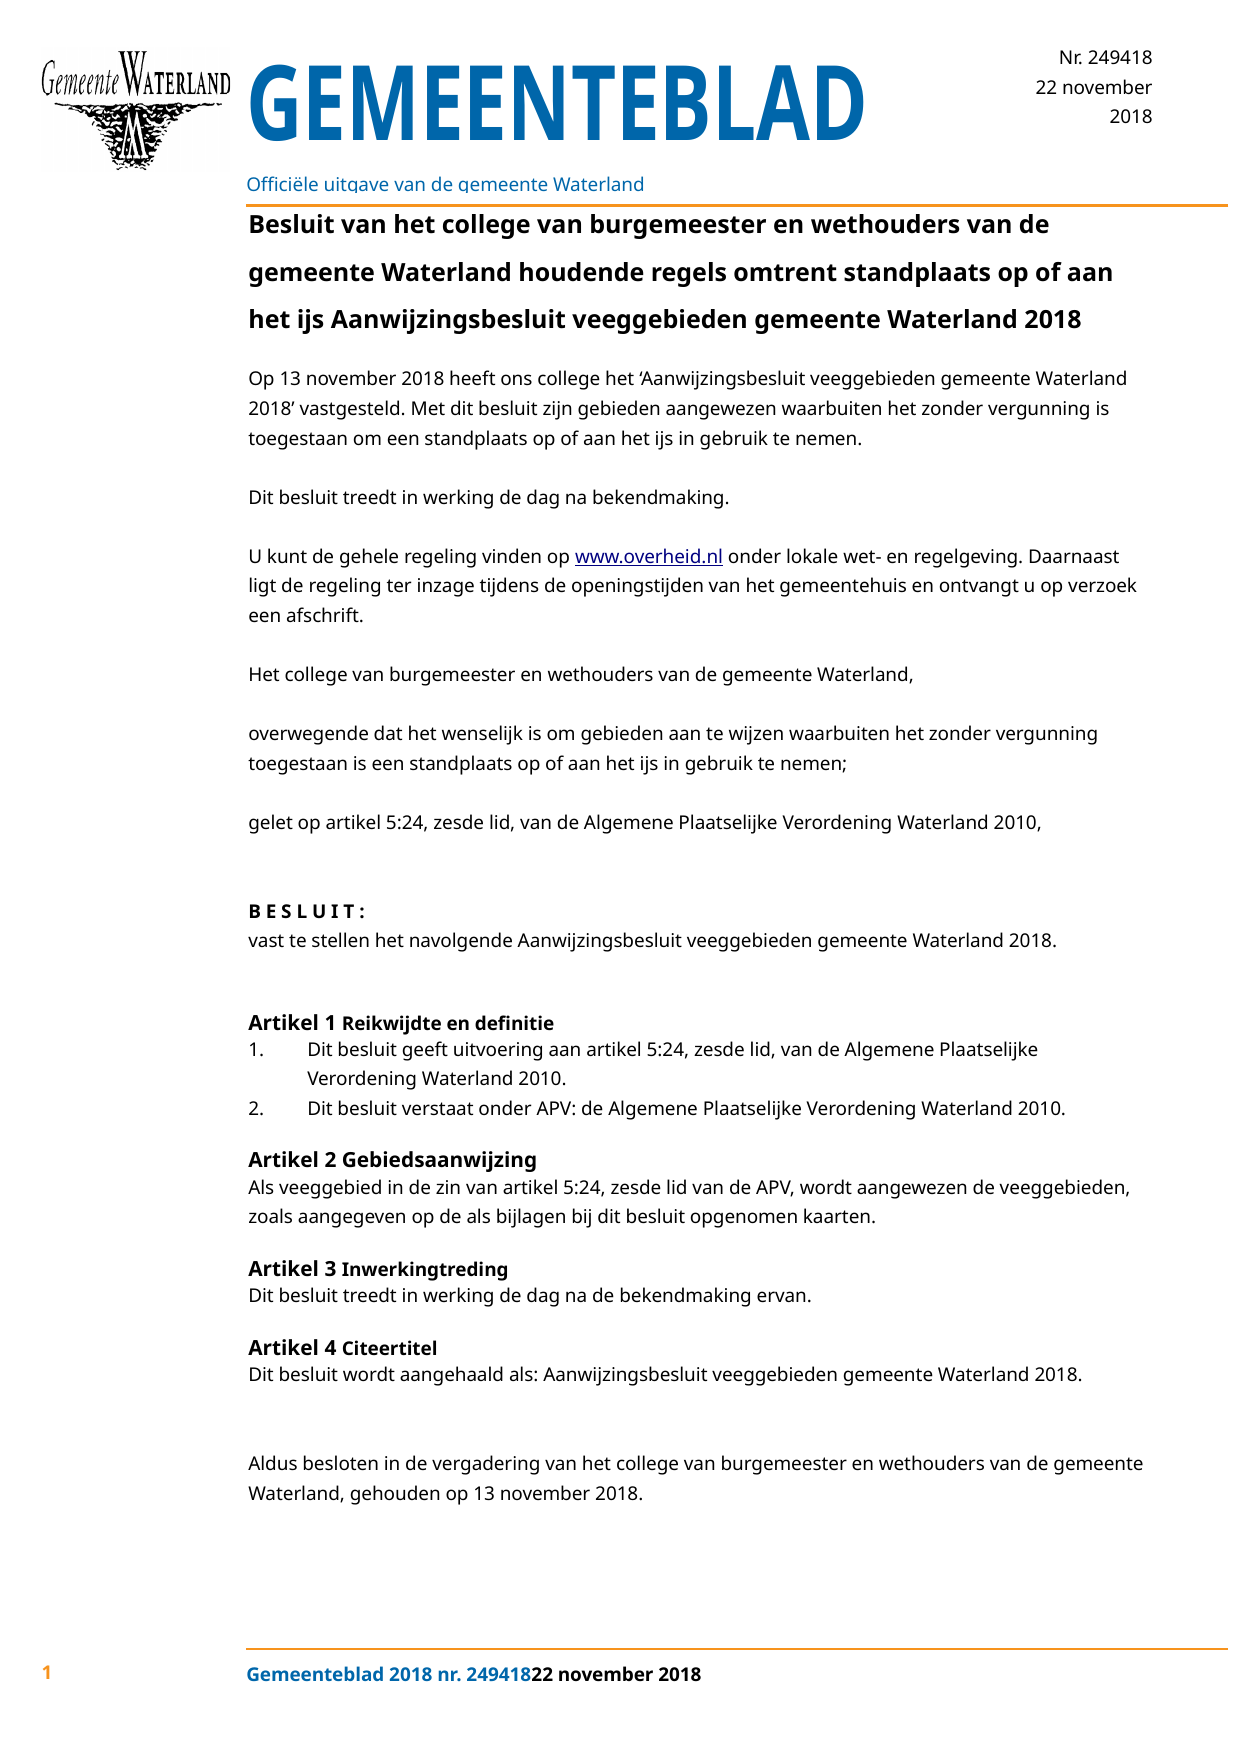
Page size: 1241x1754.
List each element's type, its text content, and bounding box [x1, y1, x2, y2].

text U kunt de gehele regeling vinden op www.overheid.nl onder lokale wet- en regelgeving. Daarnaast ligt de regeling ter inzage tijdens de openingstijden van het gemeentehuis en ontvangt u op verzoek een afschrift. [248, 543, 1152, 628]
text Artikel 4 Citeertitel [248, 1333, 1152, 1361]
text overwegende dat het wenselijk is om gebieden aan te wijzen waarbuiten het zonder vergunning toegestaan is een standplaats op of aan het ijs in gebruik te nemen; [248, 721, 1152, 776]
text gelet op artikel 5:24, zesde lid, van de Algemene Plaatselijke Verordening Waterland 2010, [248, 809, 1152, 835]
text Dit besluit treedt in werking de dag na de bekendmaking ervan. [248, 1282, 1152, 1308]
picture [41, 47, 231, 172]
text B E S L U I T : [248, 898, 1152, 924]
list Dit besluit verstaat onder APV: de Algemene Plaatselijke Verordening Waterland 2010. [248, 1095, 1152, 1121]
text Als veeggebied in de zin van artikel 5:24, zesde lid van de APV, wordt aangewezen de veeggebieden, zoals aangegeven op de als bijlagen bij dit besluit opgenomen kaarten. [248, 1174, 1152, 1229]
text Het college van burgemeester en wethouders van de gemeente Waterland, [248, 661, 1152, 687]
text Dit besluit treedt in werking de dag na bekendmaking. [248, 484, 1152, 509]
text Artikel 2 Gebiedsaanwijzing [248, 1146, 1152, 1174]
list Dit besluit geeft uitvoering aan artikel 5:24, zesde lid, van de Algemene Plaatselijke Verordening Waterland 2010. [248, 1036, 1152, 1091]
text Op 13 november 2018 heeft ons college het ‘Aanwijzingsbesluit veeggebieden gemeente Waterland 2018’ vastgesteld. Met dit besluit zijn gebieden aangewezen waarbuiten het zonder vergunning is toegestaan om een standplaats op of aan het ijs in gebruik te nemen. [248, 366, 1152, 450]
text Besluit van het college van burgemeester en wethouders van de gemeente Waterland houdende regels omtrent standplaats op of aan het ijs Aanwijzingsbesluit veeggebieden gemeente Waterland 2018 [248, 207, 1152, 336]
text Artikel 3 Inwerkingtreding [248, 1254, 1152, 1282]
text Aldus besloten in de vergadering van het college van burgemeester en wethouders van de gemeente Waterland, gehouden op 13 november 2018. [248, 1450, 1152, 1505]
text Dit besluit wordt aangehaald als: Aanwijzingsbesluit veeggebieden gemeente Waterland 2018. [248, 1361, 1152, 1387]
text vast te stellen het navolgende Aanwijzingsbesluit veeggebieden gemeente Waterland 2018. [248, 928, 1152, 953]
text Artikel 1 Reikwijdte en definitie [248, 1008, 1152, 1036]
